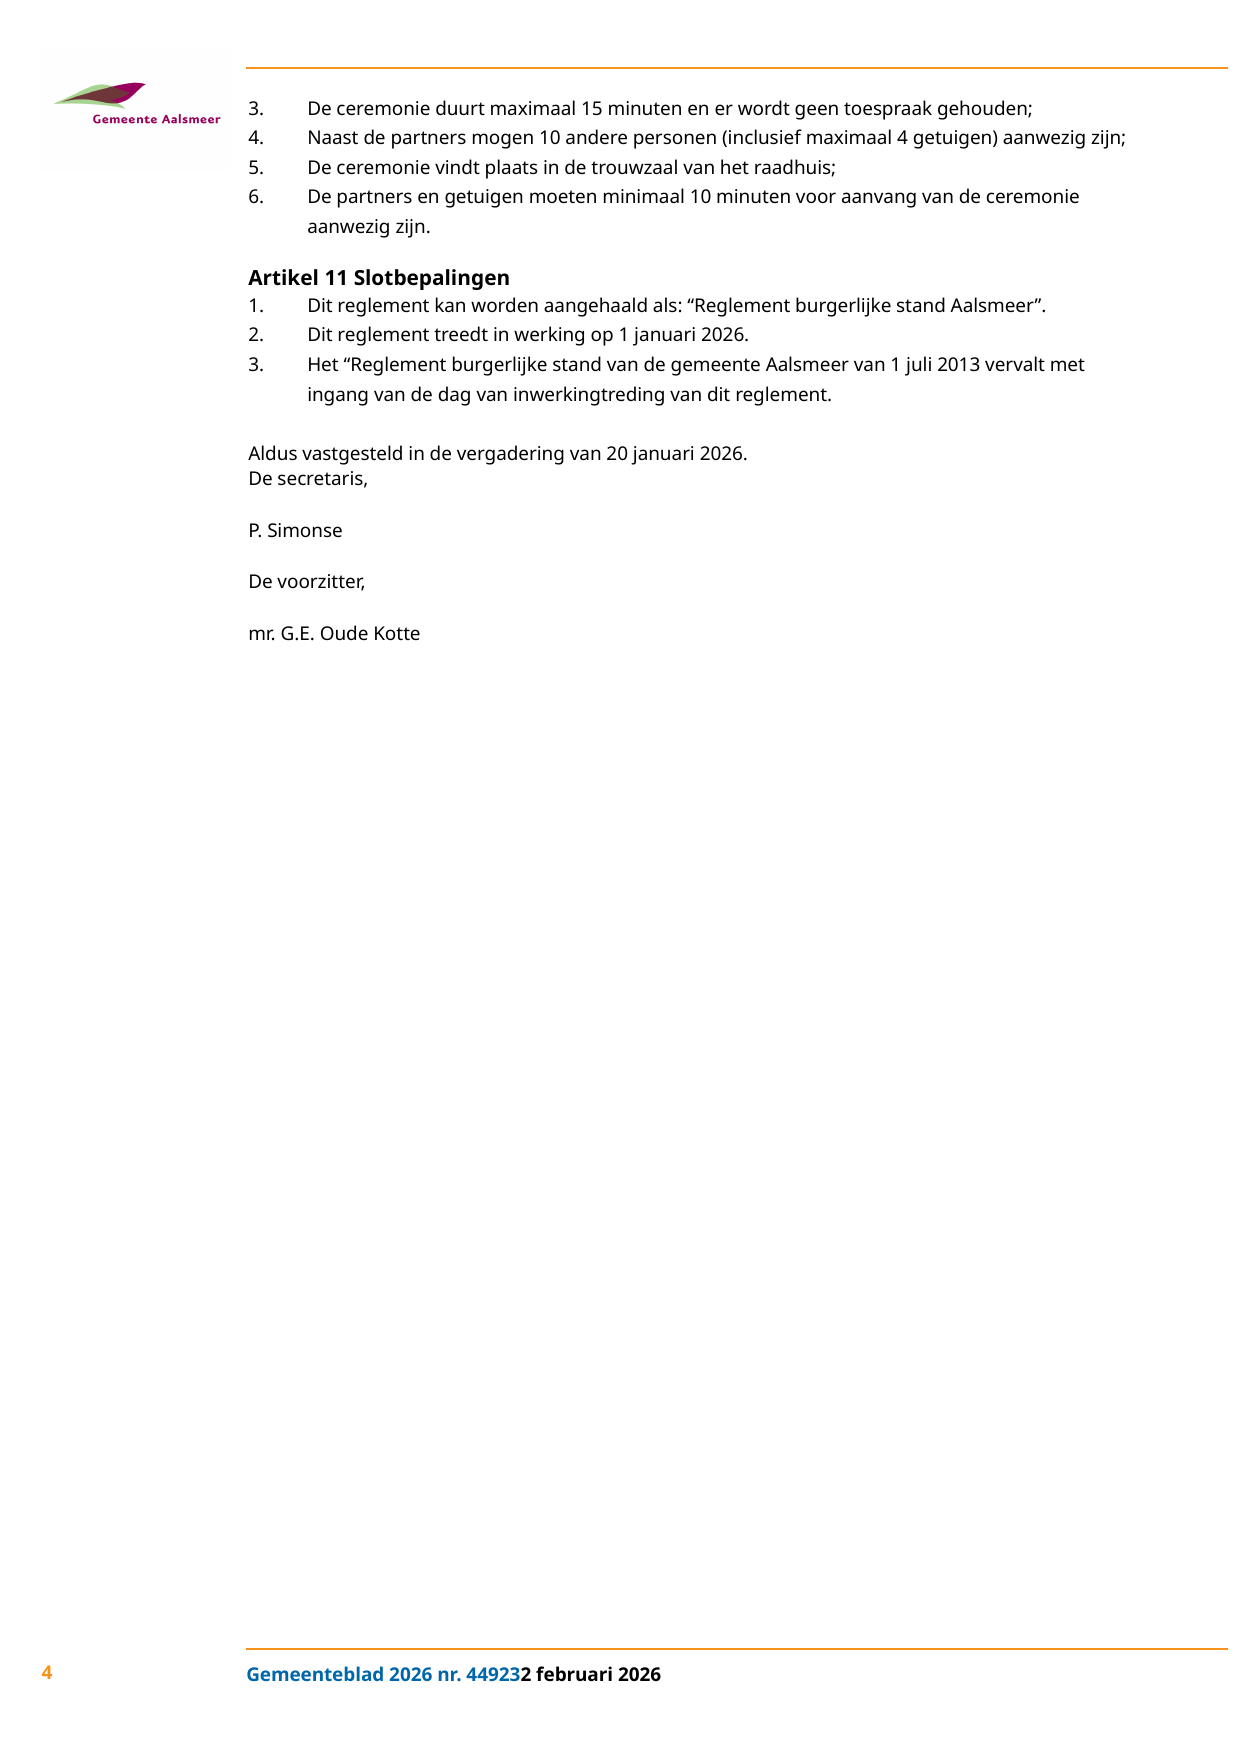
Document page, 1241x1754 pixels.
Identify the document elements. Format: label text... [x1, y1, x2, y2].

list De ceremonie duurt maximaal 15 minuten en er wordt geen toespraak gehouden; [248, 95, 1152, 121]
list Naast de partners mogen 10 andere personen (inclusief maximaal 4 getuigen) aanwezig zijn; [248, 124, 1152, 150]
text P. Simonse [248, 517, 1152, 543]
list Dit reglement treedt in werking op 1 januari 2026. [248, 322, 1152, 347]
text Aldus vastgesteld in de vergadering van 20 januari 2026. [248, 440, 1152, 466]
text De voorzitter, [248, 568, 1152, 594]
list Het “Reglement burgerlijke stand van de gemeente Aalsmeer van 1 juli 2013 vervalt met ingang van de dag van inwerkingtreding van dit reglement. [248, 351, 1152, 406]
list Dit reglement kan worden aangehaald als: “Reglement burgerlijke stand Aalsmeer”. [248, 292, 1152, 318]
picture [41, 47, 231, 172]
text mr. G.E. Oude Kotte [248, 620, 1152, 646]
list De partners en getuigen moeten minimaal 10 minuten voor aanvang van de ceremonie aanwezig zijn. [248, 183, 1152, 239]
text Artikel 11 Slotbepalingen [248, 263, 1152, 292]
list De ceremonie vindt plaats in de trouwzaal van het raadhuis; [248, 154, 1152, 180]
text De secretaris, [248, 466, 1152, 491]
